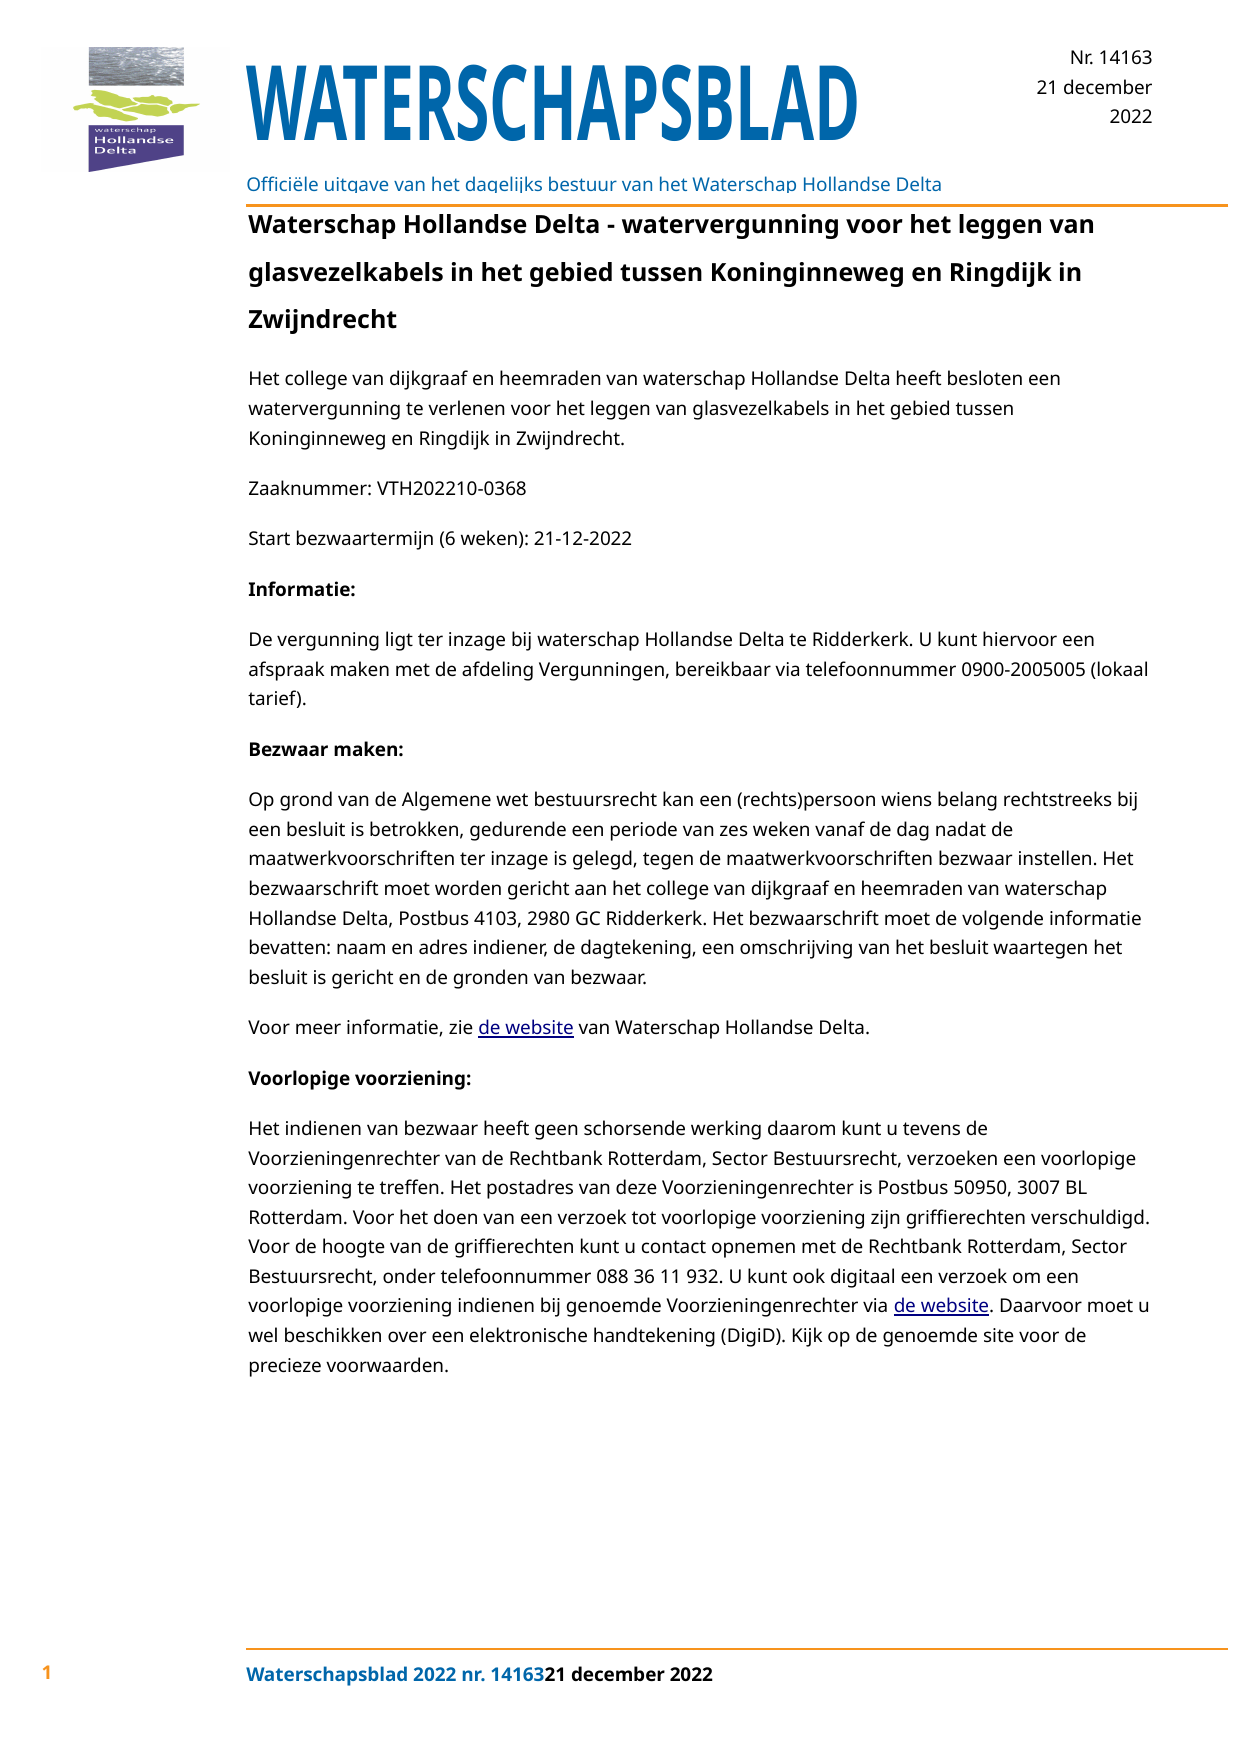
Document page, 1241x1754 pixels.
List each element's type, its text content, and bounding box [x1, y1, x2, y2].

text Voor meer informatie, zie de website van Waterschap Hollandse Delta. [248, 1014, 1152, 1040]
text Het college van dijkgraaf en heemraden van waterschap Hollandse Delta heeft besloten een watervergunning te verlenen voor het leggen van glasvezelkabels in het gebied tussen Koninginneweg en Ringdijk in Zwijndrecht. [248, 366, 1152, 450]
text De vergunning ligt ter inzage bij waterschap Hollandse Delta te Ridderkerk. U kunt hiervoor een afspraak maken met de afdeling Vergunningen, bereikbaar via telefoonnummer 0900-2005005 (lokaal tarief). [248, 626, 1152, 711]
text Start bezwaartermijn (6 weken): 21-12-2022 [248, 526, 1152, 551]
text Het indienen van bezwaar heeft geen schorsende werking daarom kunt u tevens de Voorzieningenrechter van de Rechtbank Rotterdam, Sector Bestuursrecht, verzoeken een voorlopige voorziening te treffen. Het postadres van deze Voorzieningenrechter is Postbus 50950, 3007 BL Rotterdam. Voor het doen van een verzoek tot voorlopige voorziening zijn griffierechten verschuldigd. Voor de hoogte van de griffierechten kunt u contact opnemen met de Rechtbank Rotterdam, Sector Bestuursrecht, onder telefoonnummer 088 36 11 932. U kunt ook digitaal een verzoek om een voorlopige voorziening indienen bij genoemde Voorzieningenrechter via de website. Daarvoor moet u wel beschikken over een elektronische handtekening (DigiD). Kijk op de genoemde site voor de precieze voorwaarden. [248, 1115, 1152, 1377]
text Voorlopige voorziening: [248, 1065, 1152, 1090]
text Bezwaar maken: [248, 736, 1152, 762]
text Waterschap Hollandse Delta - watervergunning voor het leggen van glasvezelkabels in het gebied tussen Koninginneweg en Ringdijk in Zwijndrecht [248, 207, 1152, 336]
picture [41, 47, 231, 172]
text Informatie: [248, 576, 1152, 602]
text Op grond van de Algemene wet bestuursrecht kan een (rechts)persoon wiens belang rechtstreeks bij een besluit is betrokken, gedurende een periode van zes weken vanaf de dag nadat de maatwerkvoorschriften ter inzage is gelegd, tegen de maatwerkvoorschriften bezwaar instellen. Het bezwaarschrift moet worden gericht aan het college van dijkgraaf en heemraden van waterschap Hollandse Delta, Postbus 4103, 2980 GC Ridderkerk. Het bezwaarschrift moet de volgende informatie bevatten: naam en adres indiener, de dagtekening, een omschrijving van het besluit waartegen het besluit is gericht en de gronden van bezwaar. [248, 786, 1152, 989]
text Zaaknummer: VTH202210-0368 [248, 475, 1152, 501]
